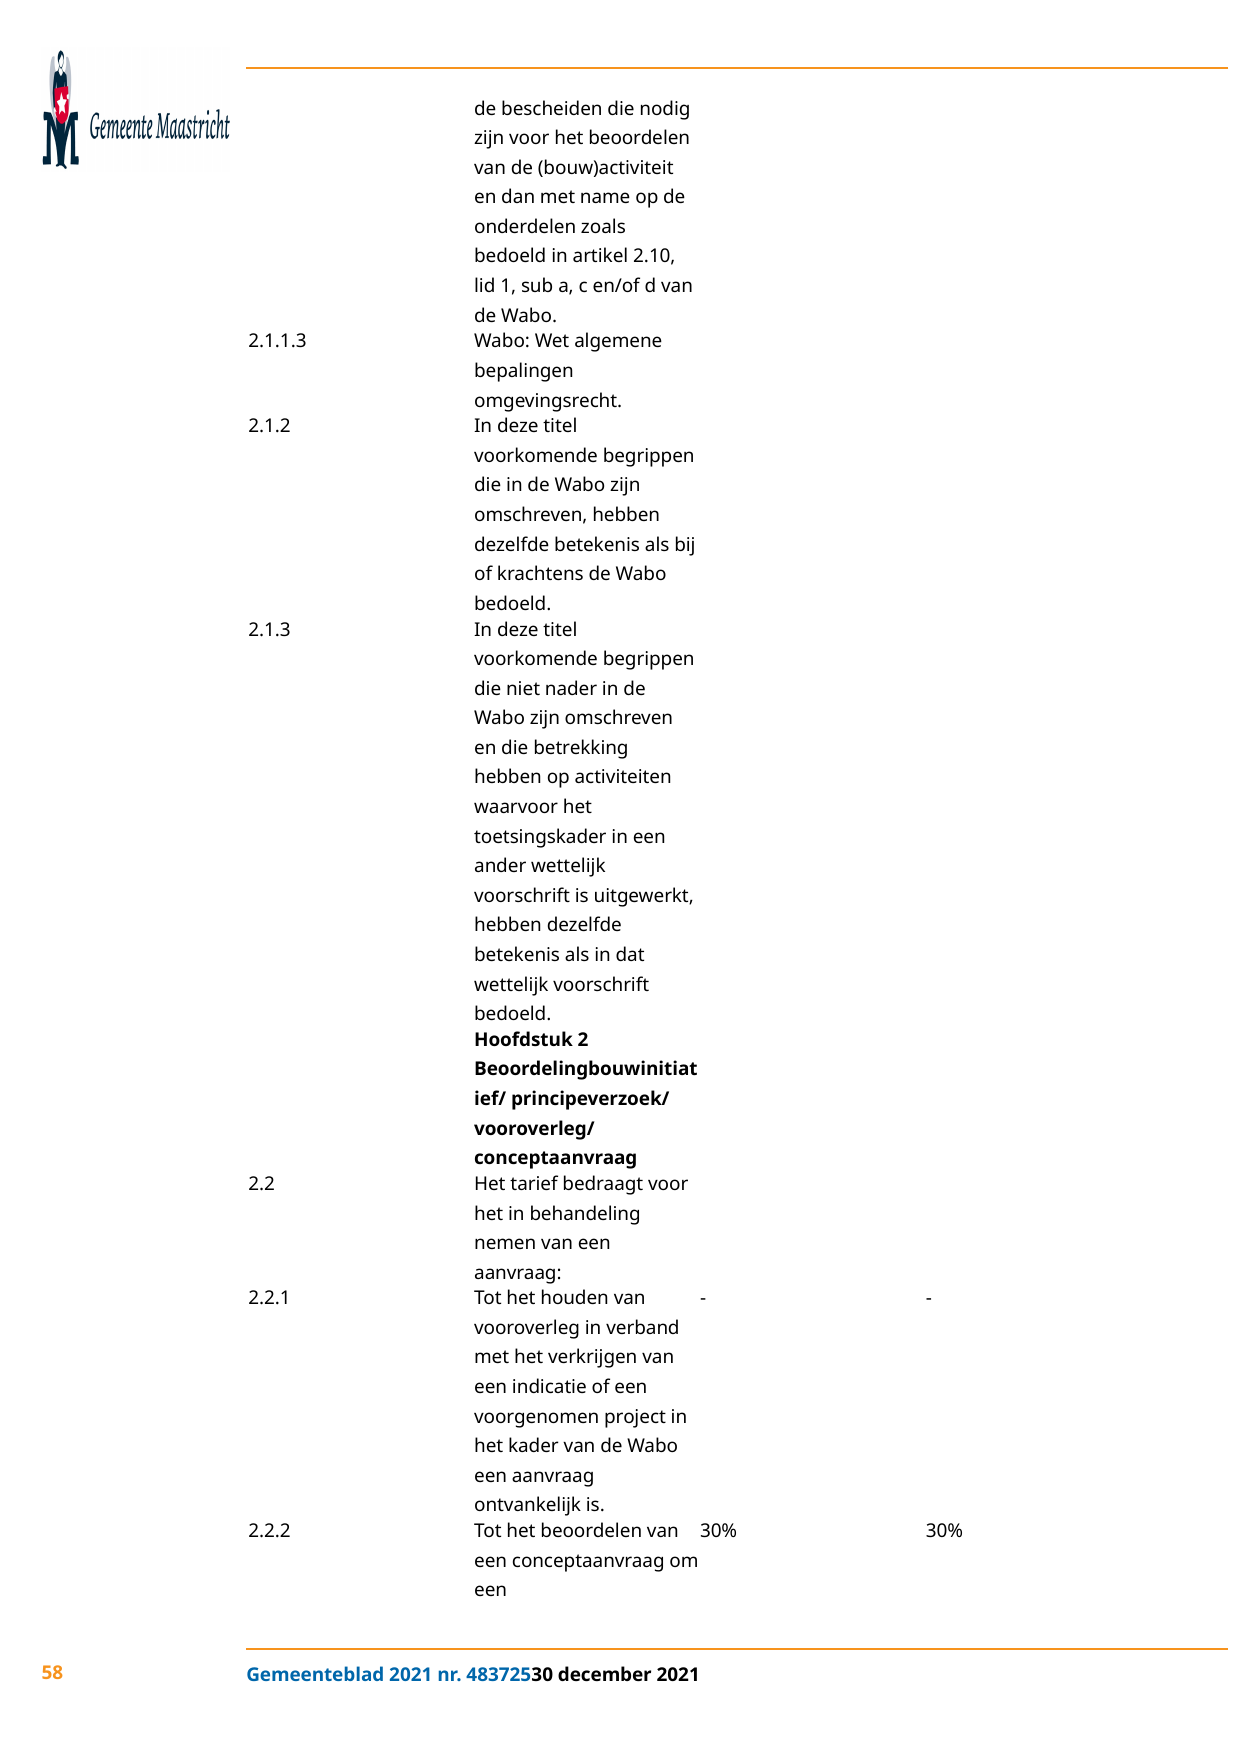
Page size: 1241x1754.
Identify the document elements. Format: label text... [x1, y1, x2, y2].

table_cell Hoofdstuk 2 Beoordelingbouwinitiatief/ principeverzoek/ vooroverleg/ conceptaanvraag [474, 1026, 700, 1170]
picture [41, 47, 231, 172]
table_cell [700, 328, 926, 412]
table_cell 2.2 [248, 1170, 474, 1284]
table_cell [926, 328, 1152, 412]
table_cell [926, 616, 1152, 1026]
table_cell [700, 413, 926, 616]
table_cell In deze titel voorkomende begrippen die in de Wabo zijn omschreven, hebben dezelfde betekenis als bij of krachtens de Wabo bedoeld. [474, 413, 700, 616]
table_cell - [926, 1285, 1152, 1517]
table_cell [700, 1026, 926, 1170]
table_cell 30% [926, 1518, 1152, 1602]
table_cell 2.1.1.3 [248, 328, 474, 412]
table_cell 2.1.2 [248, 413, 474, 616]
table_cell 2.2.2 [248, 1518, 474, 1602]
table_cell In deze titel voorkomende begrippen die niet nader in de Wabo zijn omschreven en die betrekking hebben op activiteiten waarvoor het toetsingskader in een ander wettelijk voorschrift is uitgewerkt, hebben dezelfde betekenis als in dat wettelijk voorschrift bedoeld. [474, 616, 700, 1026]
table_cell [926, 1026, 1152, 1170]
table_cell [248, 95, 474, 328]
table_cell 30% [700, 1518, 926, 1602]
table_cell Tot het houden van vooroverleg in verband met het verkrijgen van een indicatie of een voorgenomen project in het kader van de Wabo een aanvraag ontvankelijk is. [474, 1285, 700, 1517]
table_cell Wabo: Wet algemene bepalingen omgevingsrecht. [474, 328, 700, 412]
table_cell Het tarief bedraagt voor het in behandeling nemen van een aanvraag: [474, 1170, 700, 1284]
table_cell [700, 616, 926, 1026]
table_cell 2.1.3 [248, 616, 474, 1026]
table_cell [700, 1170, 926, 1284]
table_cell de bescheiden die nodig zijn voor het beoordelen van de (bouw)activiteit en dan met name op de onderdelen zoals bedoeld in artikel 2.10, lid 1, sub a, c en/of d van de Wabo. [474, 95, 700, 328]
table_cell [248, 1026, 474, 1170]
table_cell - [700, 1285, 926, 1517]
table_cell 2.2.1 [248, 1285, 474, 1517]
table_cell Tot het beoordelen van een conceptaanvraag om een [474, 1518, 700, 1602]
table_cell [926, 413, 1152, 616]
table_cell [926, 95, 1152, 328]
table_cell [700, 95, 926, 328]
table_cell [926, 1170, 1152, 1284]
